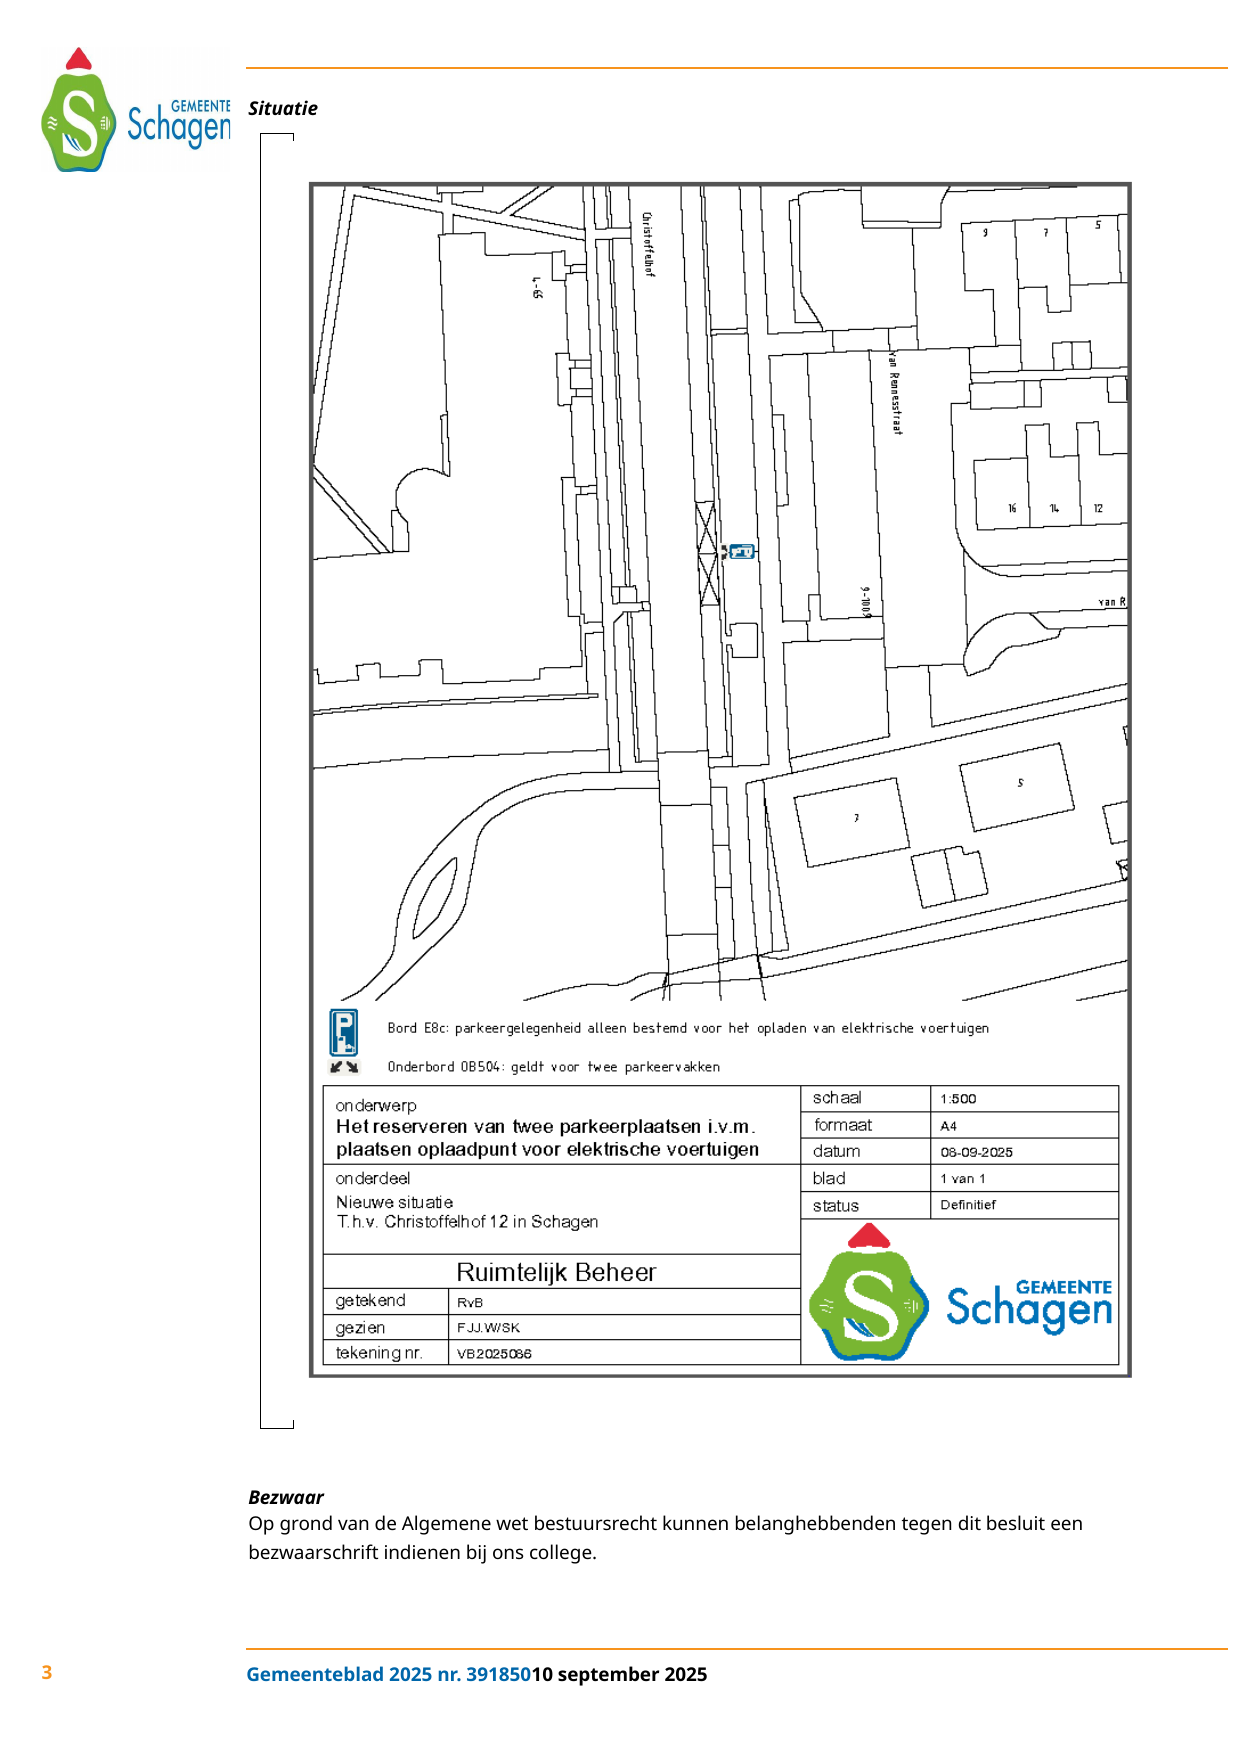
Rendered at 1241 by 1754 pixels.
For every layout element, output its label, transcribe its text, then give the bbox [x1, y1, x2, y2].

text Bezwaar [248, 1484, 1152, 1510]
text Op grond van de Algemene wet bestuursrecht kunnen belanghebbenden tegen dit besluit een bezwaarschrift indienen bij ons college. [248, 1510, 1152, 1565]
picture [268, 141, 1173, 1420]
picture [41, 47, 231, 172]
text Situatie [248, 95, 1152, 121]
